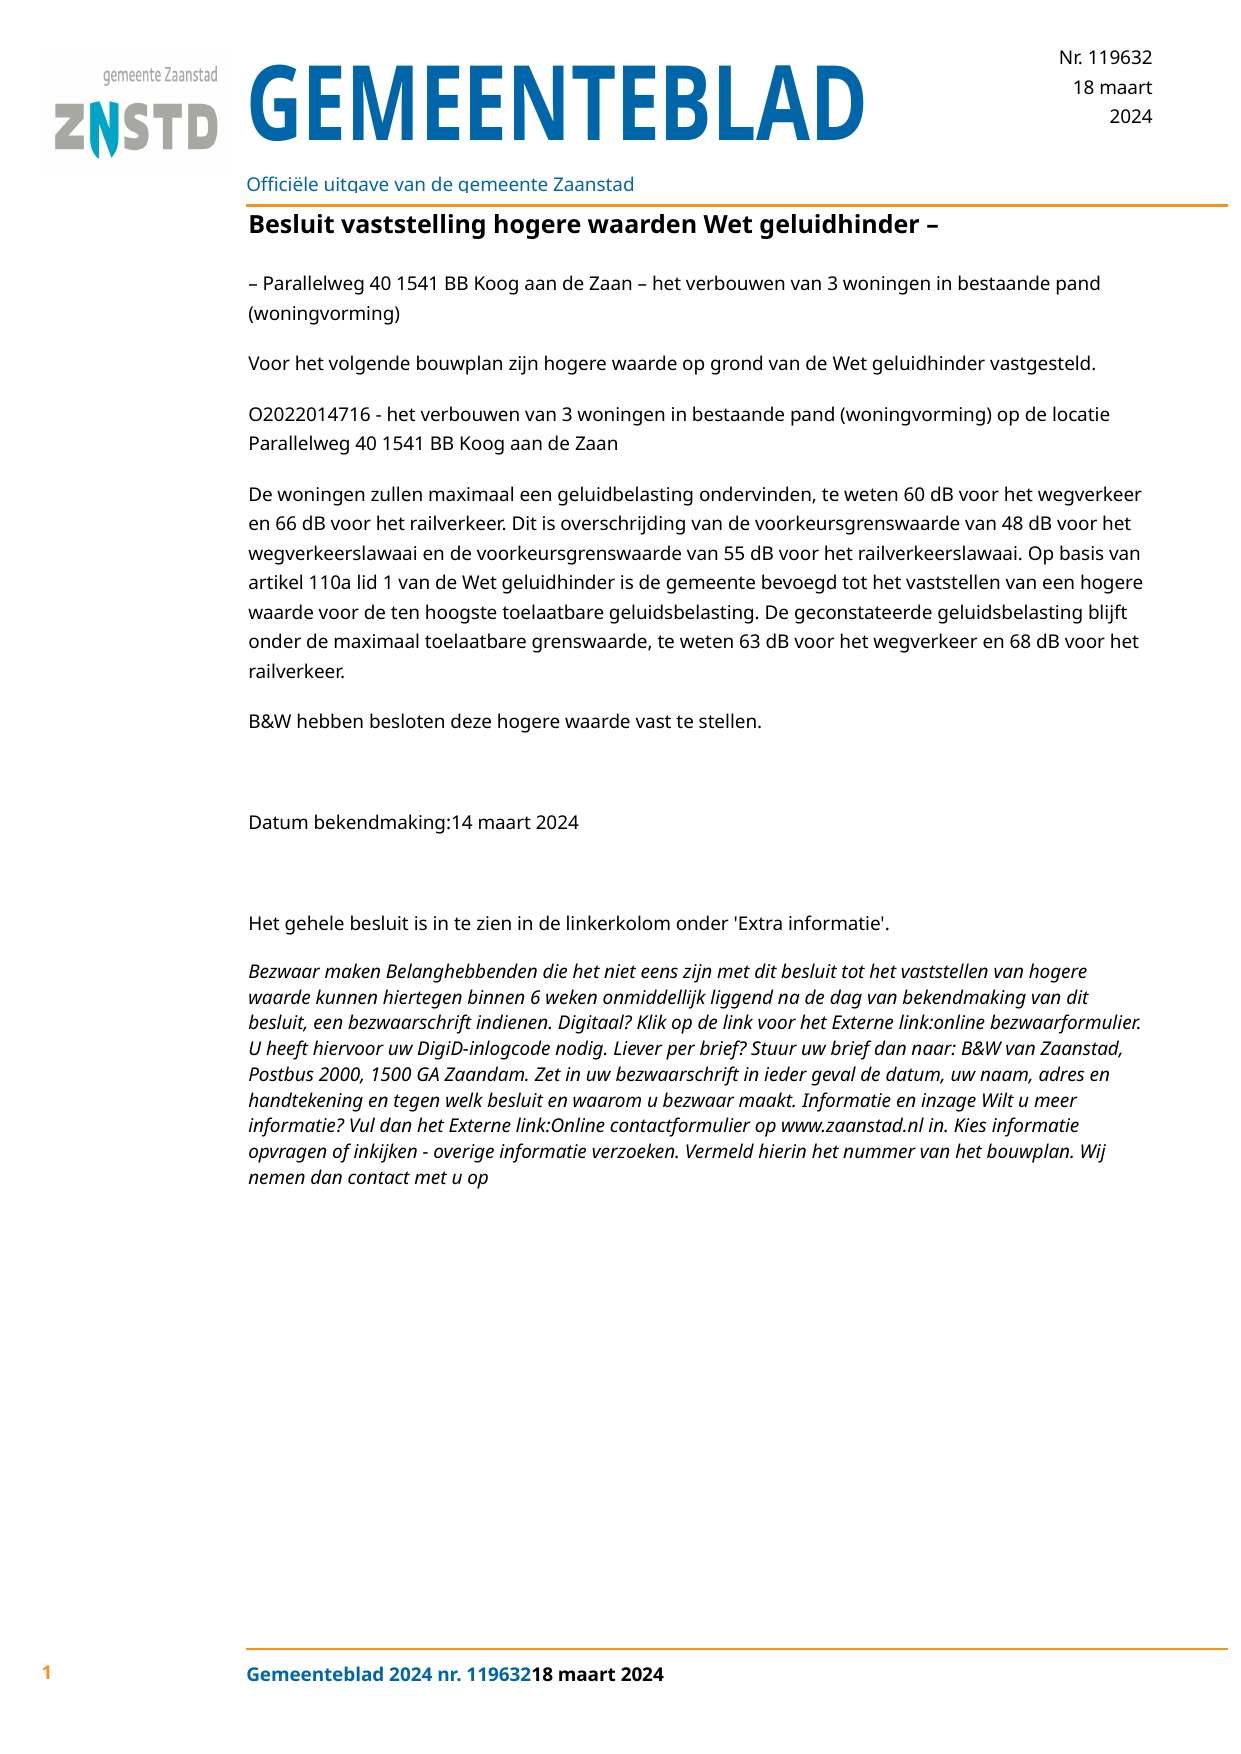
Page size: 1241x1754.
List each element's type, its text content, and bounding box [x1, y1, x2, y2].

picture [41, 47, 231, 172]
text Besluit vaststelling hogere waarden Wet geluidhinder – [248, 207, 1152, 241]
text Datum bekendmaking:14 maart 2024 [248, 809, 1152, 835]
text Voor het volgende bouwplan zijn hogere waarde op grond van de Wet geluidhinder vastgesteld. [248, 350, 1152, 376]
text Bezwaar maken Belanghebbenden die het niet eens zijn met dit besluit tot het vaststellen van hogere waarde kunnen hiertegen binnen 6 weken onmiddellijk liggend na de dag van bekendmaking van dit besluit, een bezwaarschrift indienen. Digitaal? Klik op de link voor het Externe link:online bezwaarformulier. U heeft hiervoor uw DigiD-inlogcode nodig. Liever per brief? Stuur uw brief dan naar: B&W van Zaanstad, Postbus 2000, 1500 GA Zaandam. Zet in uw bezwaarschrift in ieder geval de datum, uw naam, adres en handtekening en tegen welk besluit en waarom u bezwaar maakt. Informatie en inzage Wilt u meer informatie? Vul dan het Externe link:Online contactformulier op www.zaanstad.nl in. Kies informatie opvragen of inkijken - overige informatie verzoeken. Vermeld hierin het nummer van het bouwplan. Wij nemen dan contact met u op [248, 958, 1152, 1190]
text O2022014716 - het verbouwen van 3 woningen in bestaande pand (woningvorming) op de locatie Parallelweg 40 1541 BB Koog aan de Zaan [248, 401, 1152, 456]
text Het gehele besluit is in te zien in de linkerkolom onder 'Extra informatie'. [248, 910, 1152, 936]
text B&W hebben besloten deze hogere waarde vast te stellen. [248, 709, 1152, 734]
text – Parallelweg 40 1541 BB Koog aan de Zaan – het verbouwen van 3 woningen in bestaande pand (woningvorming) [248, 270, 1152, 326]
text De woningen zullen maximaal een geluidbelasting ondervinden, te weten 60 dB voor het wegverkeer en 66 dB voor het railverkeer. Dit is overschrijding van de voorkeursgrenswaarde van 48 dB voor het wegverkeerslawaai en de voorkeursgrenswaarde van 55 dB voor het railverkeerslawaai. Op basis van artikel 110a lid 1 van de Wet geluidhinder is de gemeente bevoegd tot het vaststellen van een hogere waarde voor de ten hoogste toelaatbare geluidsbelasting. De geconstateerde geluidsbelasting blijft onder de maximaal toelaatbare grenswaarde, te weten 63 dB voor het wegverkeer en 68 dB voor het railverkeer. [248, 481, 1152, 684]
